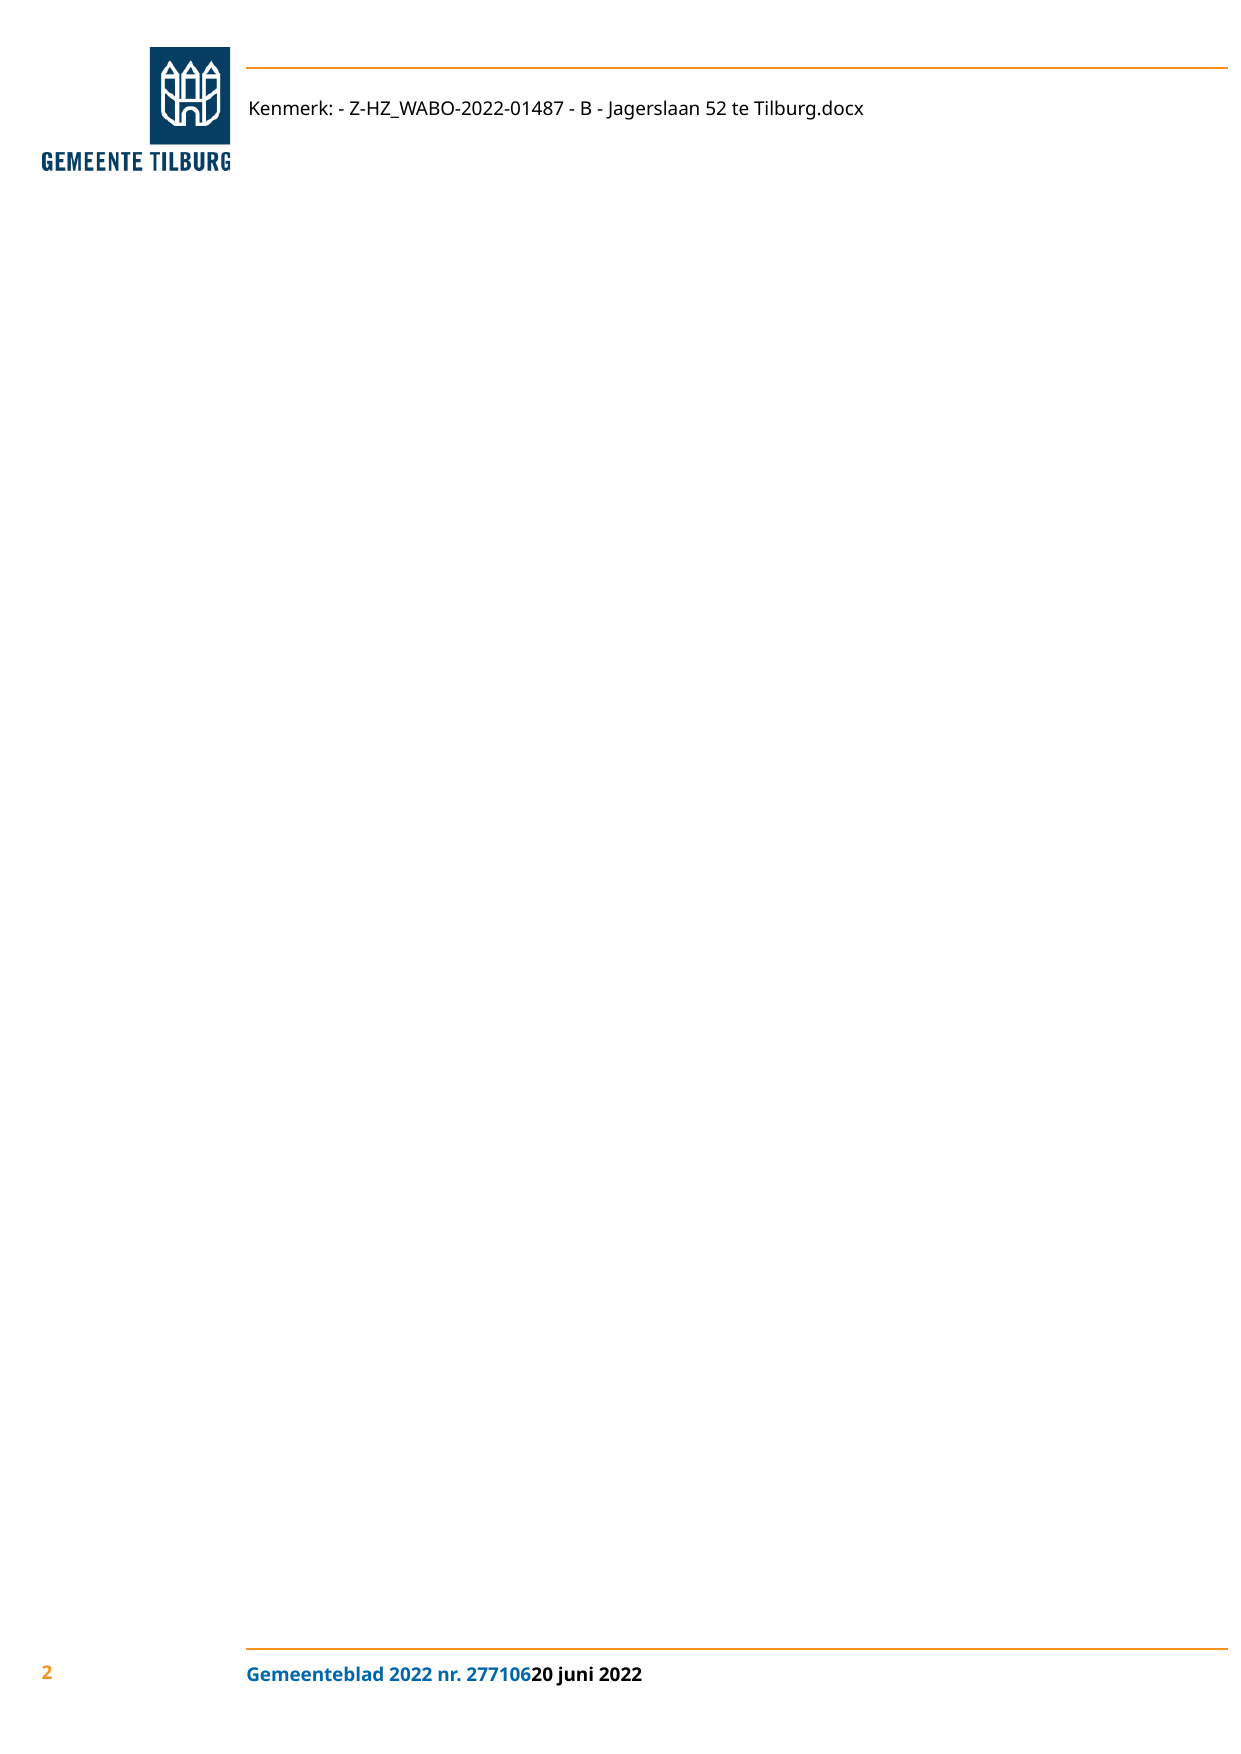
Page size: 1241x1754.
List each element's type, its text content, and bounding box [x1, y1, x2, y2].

picture [41, 47, 231, 172]
text Kenmerk: - Z-HZ_WABO-2022-01487 - B - Jagerslaan 52 te Tilburg.docx [248, 95, 1152, 121]
